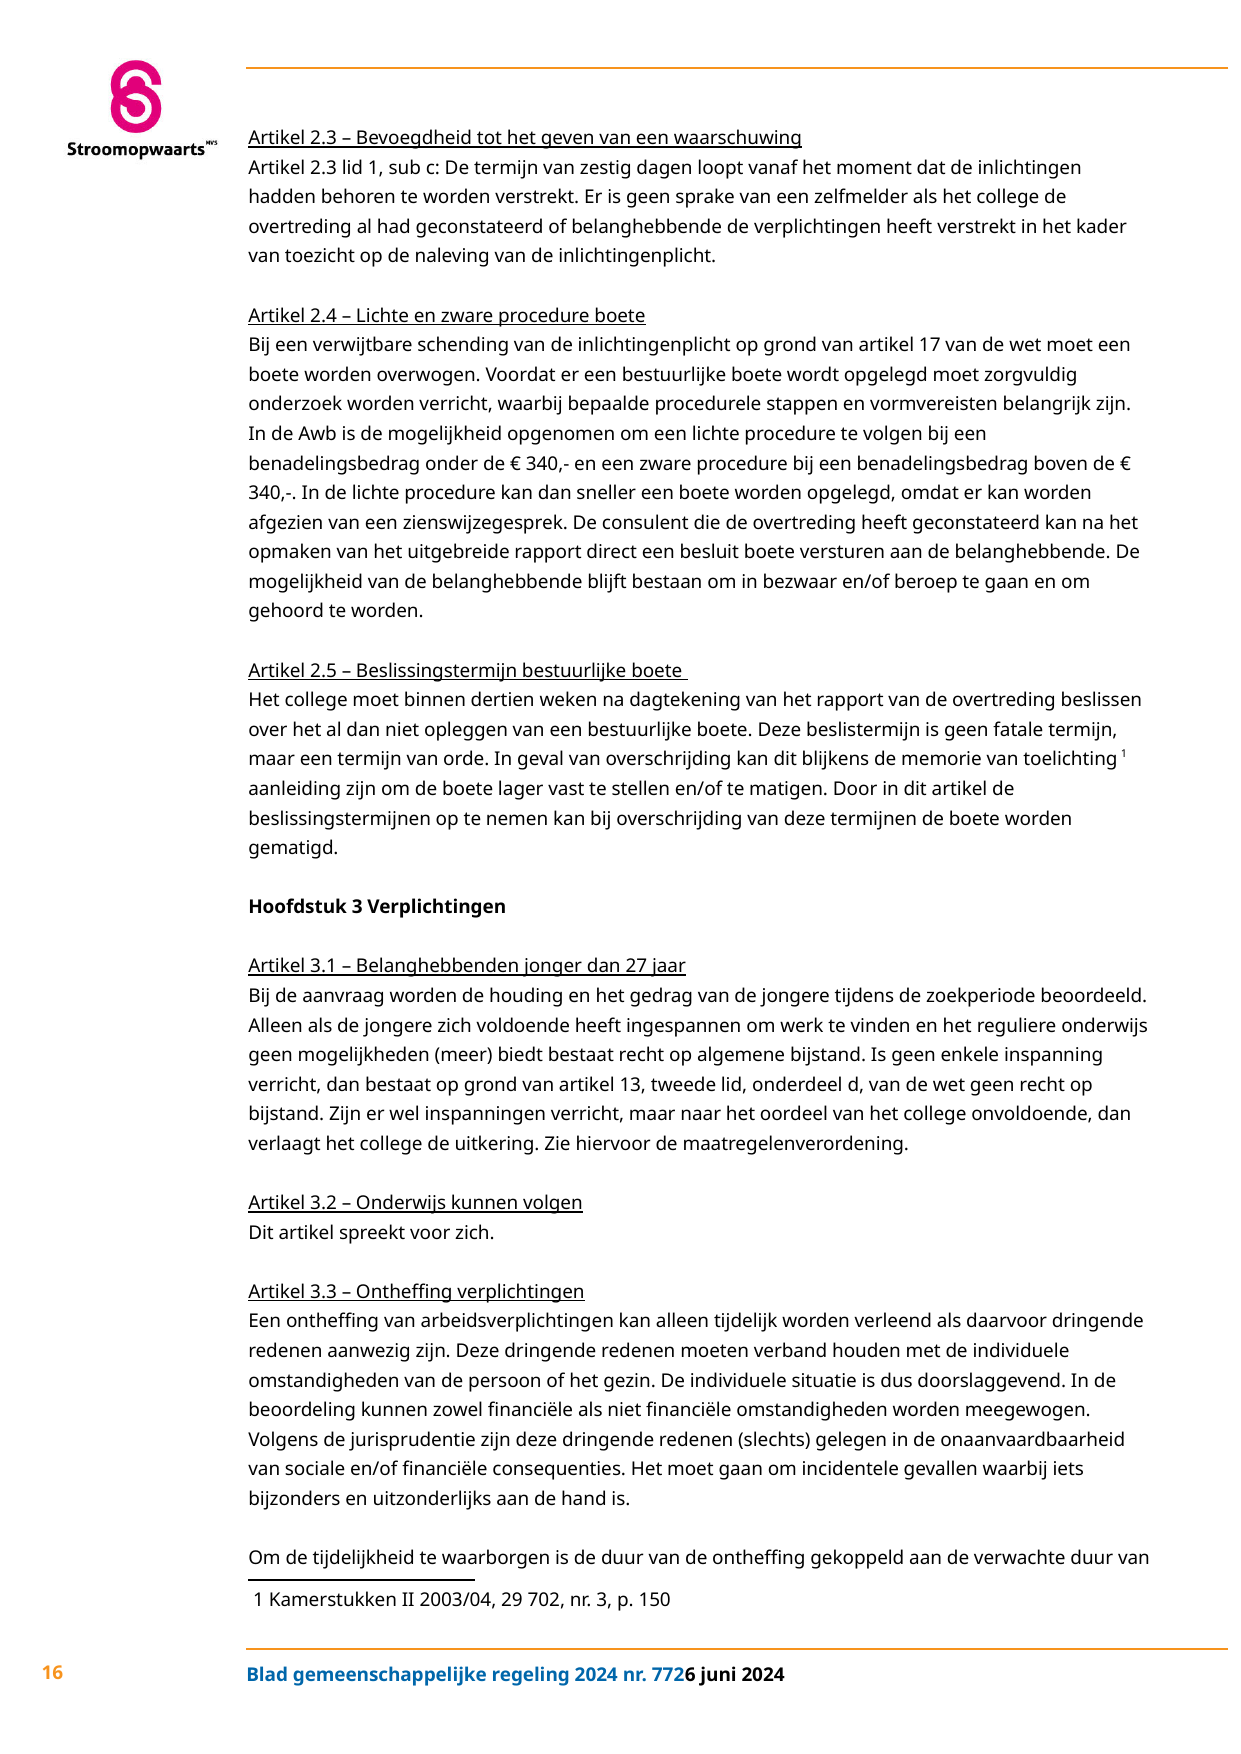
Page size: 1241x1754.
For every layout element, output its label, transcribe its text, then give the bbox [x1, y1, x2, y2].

text Het college moet binnen dertien weken na dagtekening van het rapport van de overtreding beslissen over het al dan niet opleggen van een bestuurlijke boete. Deze beslistermijn is geen fatale termijn, maar een termijn van orde. In geval van overschrijding kan dit blijkens de memorie van toelichting aanleiding zijn om de boete lager vast te stellen en/of te matigen. Door in dit artikel de beslissingstermijnen op te nemen kan bij overschrijding van deze termijnen de boete worden gematigd. [248, 686, 1152, 860]
text Dit artikel spreekt voor zich. [248, 1219, 1152, 1245]
text Artikel 3.1 – Belanghebbenden jonger dan 27 jaar [248, 953, 1152, 978]
picture [41, 47, 231, 172]
text Artikel 2.5 – Beslissingstermijn bestuurlijke boete [248, 657, 1152, 683]
text Om de tijdelijkheid te waarborgen is de duur van de ontheffing gekoppeld aan de verwachte duur van [248, 1544, 1152, 1570]
text Kamerstukken II 2003/04, 29 702, nr. 3, p. 150 [248, 1586, 1152, 1612]
text Artikel 2.3 lid 1, sub c: De termijn van zestig dagen loopt vanaf het moment dat de inlichtingen hadden behoren te worden verstrekt. Er is geen sprake van een zelfmelder als het college de overtreding al had geconstateerd of belanghebbende de verplichtingen heeft verstrekt in het kader van toezicht op de naleving van de inlichtingenplicht. [248, 154, 1152, 268]
text Hoofdstuk 3 Verplichtingen [248, 893, 1152, 919]
text Bij een verwijtbare schending van de inlichtingenplicht op grond van artikel 17 van de wet moet een boete worden overwogen. Voordat er een bestuurlijke boete wordt opgelegd moet zorgvuldig onderzoek worden verricht, waarbij bepaalde procedurele stappen en vormvereisten belangrijk zijn. In de Awb is de mogelijkheid opgenomen om een lichte procedure te volgen bij een benadelingsbedrag onder de € 340,- en een zware procedure bij een benadelingsbedrag boven de € 340,-. In de lichte procedure kan dan sneller een boete worden opgelegd, omdat er kan worden afgezien van een zienswijzegesprek. De consulent die de overtreding heeft geconstateerd kan na het opmaken van het uitgebreide rapport direct een besluit boete versturen aan de belanghebbende. De mogelijkheid van de belanghebbende blijft bestaan om in bezwaar en/of beroep te gaan en om gehoord te worden. [248, 331, 1152, 623]
text Bij de aanvraag worden de houding en het gedrag van de jongere tijdens de zoekperiode beoordeeld. Alleen als de jongere zich voldoende heeft ingespannen om werk te vinden en het reguliere onderwijs geen mogelijkheden (meer) biedt bestaat recht op algemene bijstand. Is geen enkele inspanning verricht, dan bestaat op grond van artikel 13, tweede lid, onderdeel d, van de wet geen recht op bijstand. Zijn er wel inspanningen verricht, maar naar het oordeel van het college onvoldoende, dan verlaagt het college de uitkering. Zie hiervoor de maatregelenverordening. [248, 982, 1152, 1156]
text Artikel 2.3 – Bevoegdheid tot het geven van een waarschuwing [248, 124, 1152, 150]
text Artikel 3.3 – Ontheffing verplichtingen [248, 1278, 1152, 1304]
text Artikel 2.4 – Lichte en zware procedure boete [248, 302, 1152, 328]
text Een ontheffing van arbeidsverplichtingen kan alleen tijdelijk worden verleend als daarvoor dringende redenen aanwezig zijn. Deze dringende redenen moeten verband houden met de individuele omstandigheden van de persoon of het gezin. De individuele situatie is dus doorslaggevend. In de beoordeling kunnen zowel financiële als niet financiële omstandigheden worden meegewogen. Volgens de jurisprudentie zijn deze dringende redenen (slechts) gelegen in de onaanvaardbaarheid van sociale en/of financiële consequenties. Het moet gaan om incidentele gevallen waarbij iets bijzonders en uitzonderlijks aan de hand is. [248, 1308, 1152, 1511]
text Artikel 3.2 – Onderwijs kunnen volgen [248, 1189, 1152, 1215]
